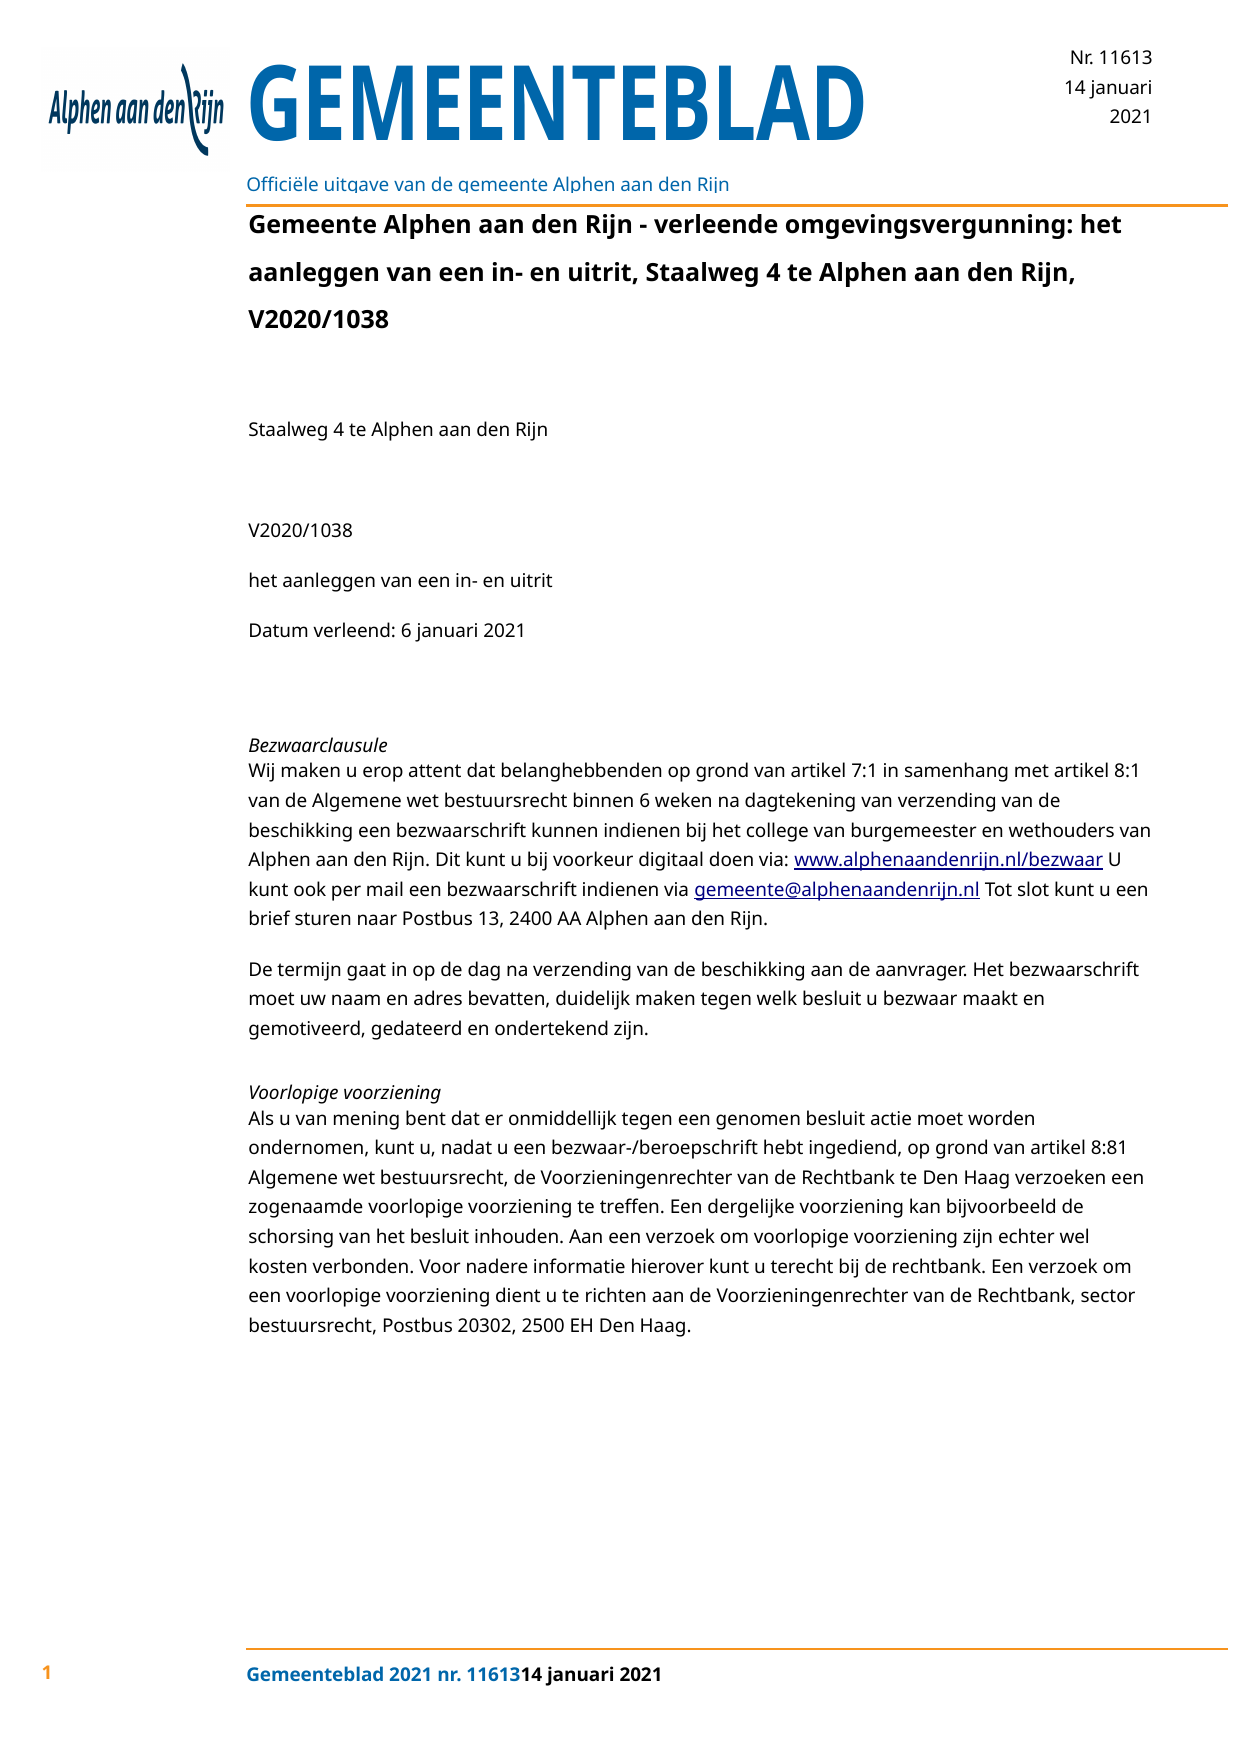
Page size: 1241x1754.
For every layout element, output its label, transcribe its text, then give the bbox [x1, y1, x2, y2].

text Wij maken u erop attent dat belanghebbenden op grond van artikel 7:1 in samenhang met artikel 8:1 van de Algemene wet bestuursrecht binnen 6 weken na dagtekening van verzending van de beschikking een bezwaarschrift kunnen indienen bij het college van burgemeester en wethouders van Alphen aan den Rijn. Dit kunt u bij voorkeur digitaal doen via: www.alphenaandenrijn.nl/bezwaar U kunt ook per mail een bezwaarschrift indienen via gemeente@alphenaandenrijn.nl Tot slot kunt u een brief sturen naar Postbus 13, 2400 AA Alphen aan den Rijn. [248, 758, 1152, 931]
text V2020/1038 [248, 517, 1152, 542]
text Datum verleend: 6 januari 2021 [248, 618, 1152, 643]
text Gemeente Alphen aan den Rijn - verleende omgevingsvergunning: het aanleggen van een in- en uitrit, Staalweg 4 te Alphen aan den Rijn, V2020/1038 [248, 207, 1152, 336]
text Als u van mening bent dat er onmiddellijk tegen een genomen besluit actie moet worden ondernomen, kunt u, nadat u een bezwaar-/beroepschrift hebt ingediend, op grond van artikel 8:81 Algemene wet bestuursrecht, de Voorzieningenrechter van de Rechtbank te Den Haag verzoeken een zogenaamde voorlopige voorziening te treffen. Een dergelijke voorziening kan bijvoorbeeld de schorsing van het besluit inhouden. Aan een verzoek om voorlopige voorziening zijn echter wel kosten verbonden. Voor nadere informatie hierover kunt u terecht bij de rechtbank. Een verzoek om een voorlopige voorziening dient u te richten aan de Voorzieningenrechter van de Rechtbank, sector bestuursrecht, Postbus 20302, 2500 EH Den Haag. [248, 1105, 1152, 1338]
picture [41, 47, 231, 172]
text Bezwaarclausule [248, 732, 1152, 758]
text het aanleggen van een in- en uitrit [248, 567, 1152, 593]
text Voorlopige voorziening [248, 1079, 1152, 1105]
text De termijn gaat in op de dag na verzending van de beschikking aan de aanvrager. Het bezwaarschrift moet uw naam en adres bevatten, duidelijk maken tegen welk besluit u bezwaar maakt en gemotiveerd, gedateerd en ondertekend zijn. [248, 956, 1152, 1041]
text Staalweg 4 te Alphen aan den Rijn [248, 416, 1152, 442]
